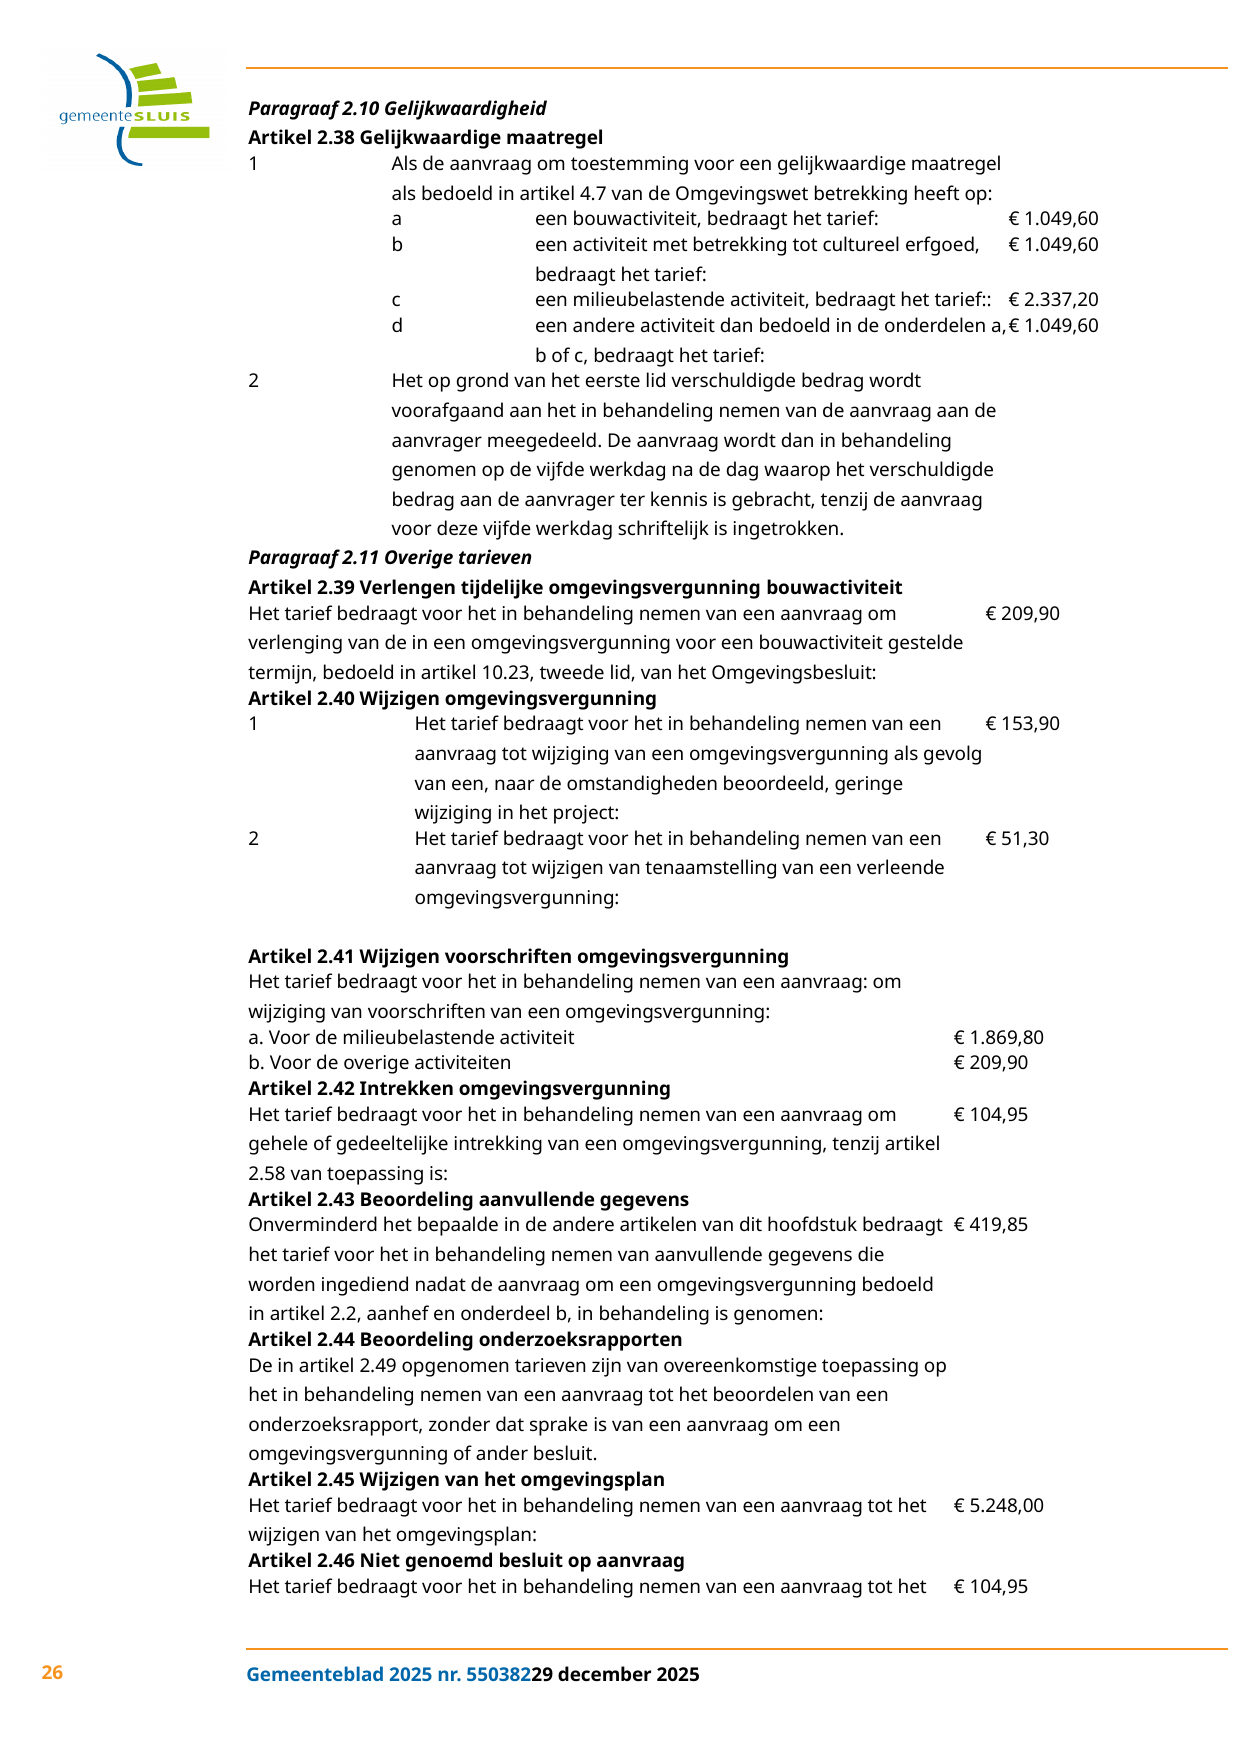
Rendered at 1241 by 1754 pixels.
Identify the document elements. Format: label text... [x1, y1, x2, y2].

table_cell € 5.248,00 [954, 1492, 1152, 1547]
picture [41, 47, 231, 172]
table_cell 1 [248, 150, 391, 206]
table_cell [954, 1466, 1152, 1492]
table_cell [954, 1352, 1152, 1466]
table_cell [985, 685, 1152, 711]
table_cell [954, 969, 1152, 1024]
table_cell € 153,90 [985, 711, 1152, 825]
text Paragraaf 2.11 Overige tarieven [248, 544, 1152, 570]
table_cell [248, 231, 391, 287]
table_cell 2 [248, 825, 414, 910]
table_cell € 419,85 [954, 1212, 1152, 1326]
table_cell € 104,95 [954, 1101, 1152, 1186]
table_cell € 104,95 [954, 1573, 1152, 1599]
table_cell Artikel 2.46 Niet genoemd besluit op aanvraag [248, 1548, 954, 1573]
table_cell De in artikel 2.49 opgenomen tarieven zijn van overeenkomstige toepassing op het in behandeling nemen van een aanvraag tot het beoordelen van een onderzoeksrapport, zonder dat sprake is van een aanvraag om een omgevingsvergunning of ander besluit. [248, 1352, 954, 1466]
table_cell Het tarief bedraagt voor het in behandeling nemen van een aanvraag tot het wijzigen van het omgevingsplan: [248, 1492, 954, 1547]
table_cell [248, 312, 391, 368]
table_cell d [391, 312, 535, 368]
table_cell € 209,90 [954, 1050, 1152, 1075]
table_header [985, 574, 1152, 600]
table_cell Artikel 2.40 Wijzigen omgevingsvergunning [248, 685, 985, 711]
table_header [1008, 125, 1152, 150]
text Paragraaf 2.10 Gelijkwaardigheid [248, 95, 1152, 121]
table_cell c [391, 287, 535, 312]
table_cell Het op grond van het eerste lid verschuldigde bedrag wordt voorafgaand aan het in behandeling nemen van de aanvraag aan de aanvrager meegedeeld. De aanvraag wordt dan in behandeling genomen op de vijfde werkdag na de dag waarop het verschuldigde bedrag aan de aanvrager ter kennis is gebracht, tenzij de aanvraag voor deze vijfde werkdag schriftelijk is ingetrokken. [391, 368, 1008, 541]
table_cell een bouwactiviteit, bedraagt het tarief: [535, 206, 1008, 231]
table_cell een activiteit met betrekking tot cultureel erfgoed, bedraagt het tarief: [535, 231, 1008, 287]
table_cell € 1.049,60 [1008, 206, 1152, 231]
table_cell € 209,90 [985, 600, 1152, 685]
table_cell een milieubelastende activiteit, bedraagt het tarief:: [535, 287, 1008, 312]
table_cell € 1.049,60 [1008, 231, 1152, 287]
table_cell Het tarief bedraagt voor het in behandeling nemen van een aanvraag tot wijzigen van tenaamstelling van een verleende omgevingsvergunning: [414, 825, 985, 910]
table_cell [1008, 368, 1152, 541]
table_cell b [391, 231, 535, 287]
table_cell Artikel 2.44 Beoordeling onderzoeksrapporten [248, 1326, 954, 1352]
table_cell 1 [248, 711, 414, 825]
table_cell [1008, 150, 1152, 206]
table_cell Onverminderd het bepaalde in de andere artikelen van dit hoofdstuk bedraagt het tarief voor het in behandeling nemen van aanvullende gegevens die worden ingediend nadat de aanvraag om een omgevingsvergunning bedoeld in artikel 2.2, aanhef en onderdeel b, in behandeling is genomen: [248, 1212, 954, 1326]
table_cell a. Voor de milieubelastende activiteit [248, 1024, 954, 1049]
table_cell € 1.869,80 [954, 1024, 1152, 1049]
table_cell [954, 1186, 1152, 1212]
table_cell [954, 1326, 1152, 1352]
table_cell [248, 287, 391, 312]
table_cell Als de aanvraag om toestemming voor een gelijkwaardige maatregel als bedoeld in artikel 4.7 van de Omgevingswet betrekking heeft op: [391, 150, 1008, 206]
table_cell € 1.049,60 [1008, 312, 1152, 368]
table_cell [954, 1548, 1152, 1573]
table_cell een andere activiteit dan bedoeld in de onderdelen a, b of c, bedraagt het tarief: [535, 312, 1008, 368]
table_cell Het tarief bedraagt voor het in behandeling nemen van een aanvraag om verlenging van de in een omgevingsvergunning voor een bouwactiviteit gestelde termijn, bedoeld in artikel 10.23, tweede lid, van het Omgevingsbesluit: [248, 600, 985, 685]
table_cell € 2.337,20 [1008, 287, 1152, 312]
table_cell [248, 206, 391, 231]
table_header Artikel 2.41 Wijzigen voorschriften omgevingsvergunning [248, 943, 954, 968]
table_cell € 51,30 [985, 825, 1152, 910]
table_cell 2 [248, 368, 391, 541]
table_cell Het tarief bedraagt voor het in behandeling nemen van een aanvraag tot wijziging van een omgevingsvergunning als gevolg van een, naar de omstandigheden beoordeeld, geringe wijziging in het project: [414, 711, 985, 825]
table_header [954, 943, 1152, 968]
table_cell a [391, 206, 535, 231]
table_cell Het tarief bedraagt voor het in behandeling nemen van een aanvraag: om wijziging van voorschriften van een omgevingsvergunning: [248, 969, 954, 1024]
table_cell Het tarief bedraagt voor het in behandeling nemen van een aanvraag om gehele of gedeeltelijke intrekking van een omgevingsvergunning, tenzij artikel 2.58 van toepassing is: [248, 1101, 954, 1186]
table_cell [954, 1075, 1152, 1101]
table_cell b. Voor de overige activiteiten [248, 1050, 954, 1075]
table_cell Artikel 2.45 Wijzigen van het omgevingsplan [248, 1466, 954, 1492]
table_header Artikel 2.39 Verlengen tijdelijke omgevingsvergunning bouwactiviteit [248, 574, 985, 600]
table_cell Artikel 2.42 Intrekken omgevingsvergunning [248, 1075, 954, 1101]
table_cell Artikel 2.43 Beoordeling aanvullende gegevens [248, 1186, 954, 1212]
table_header Artikel 2.38 Gelijkwaardige maatregel [248, 125, 1008, 150]
table_cell Het tarief bedraagt voor het in behandeling nemen van een aanvraag tot het [248, 1573, 954, 1599]
